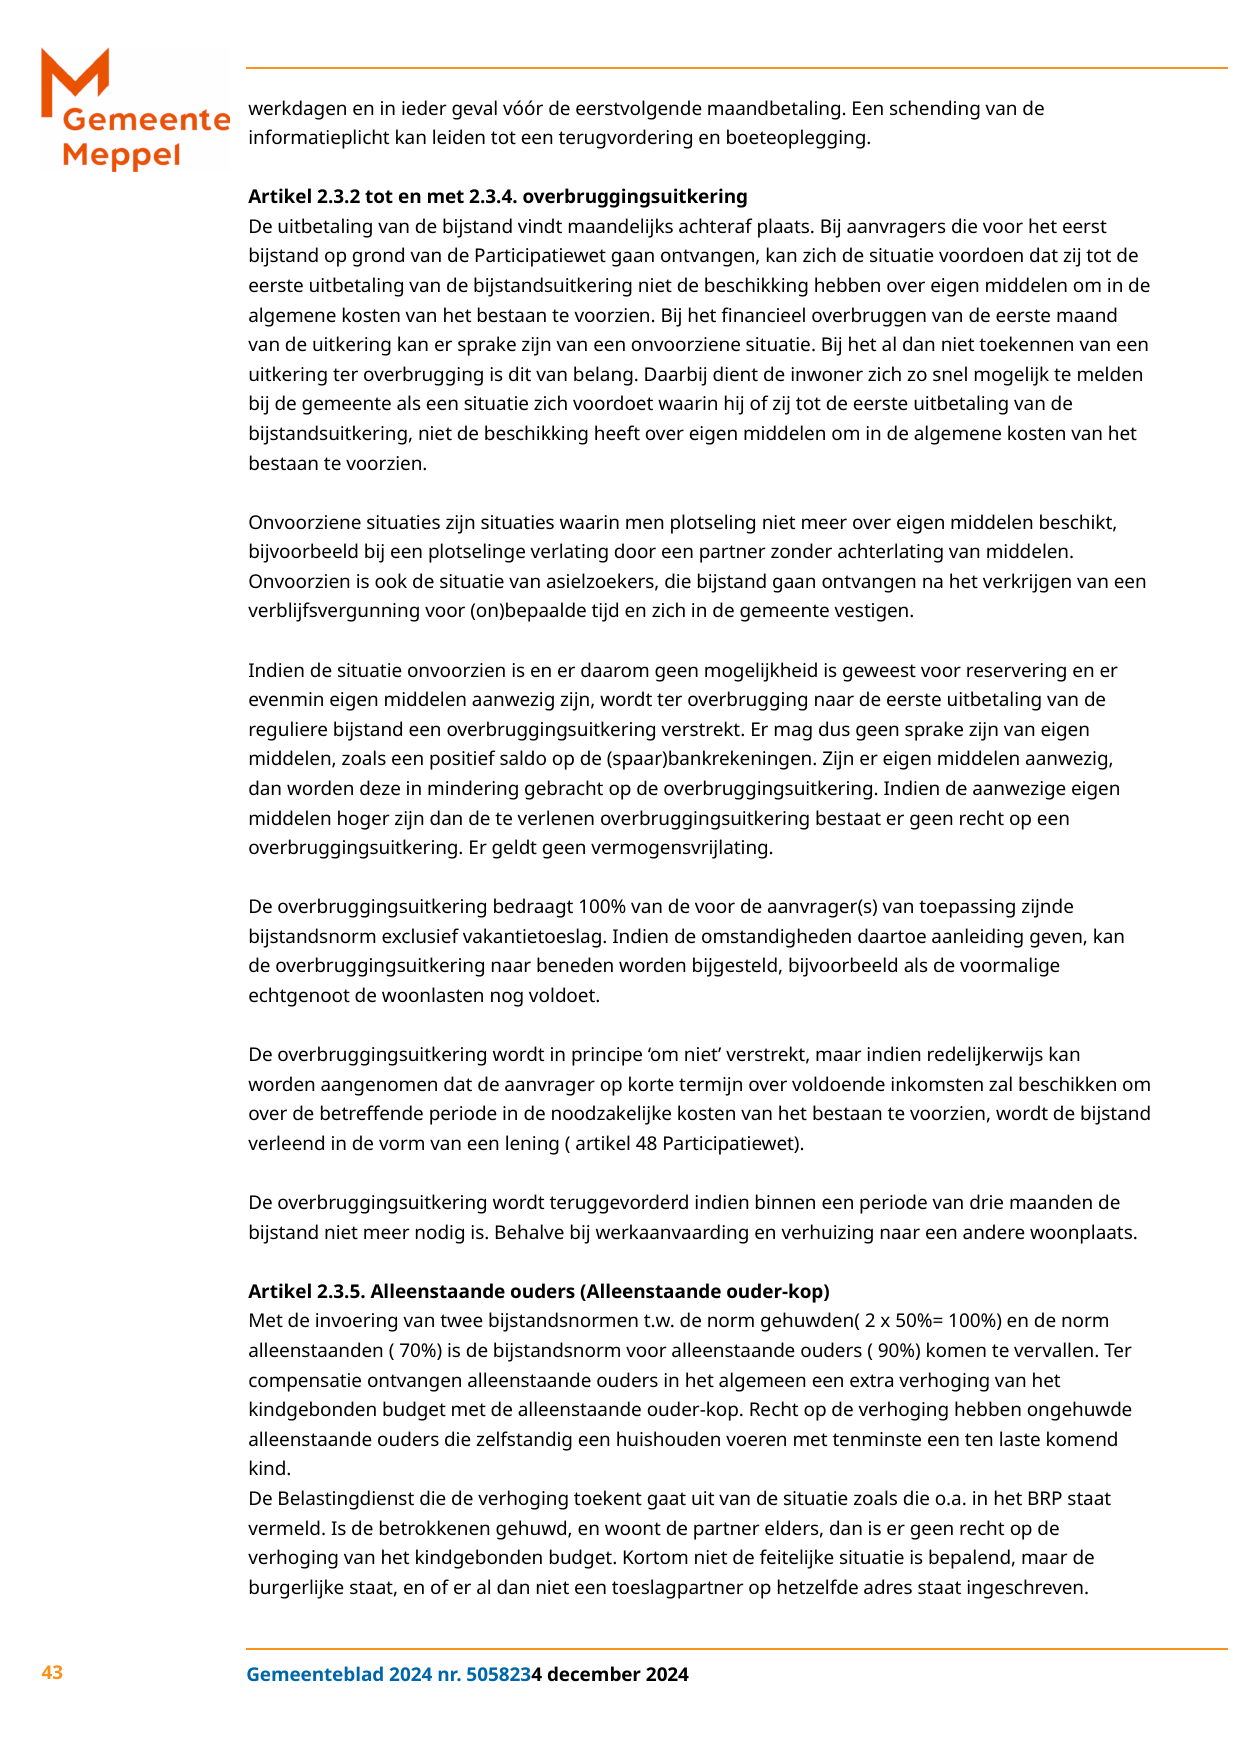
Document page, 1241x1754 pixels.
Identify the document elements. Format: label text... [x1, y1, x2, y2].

text De Belastingdienst die de verhoging toekent gaat uit van de situatie zoals die o.a. in het BRP staat vermeld. Is de betrokkenen gehuwd, en woont de partner elders, dan is er geen recht op de verhoging van het kindgebonden budget. Kortom niet de feitelijke situatie is bepalend, maar de burgerlijke staat, en of er al dan niet een toeslagpartner op hetzelfde adres staat ingeschreven. [248, 1485, 1152, 1600]
text Indien de situatie onvoorzien is en er daarom geen mogelijkheid is geweest voor reservering en er evenmin eigen middelen aanwezig zijn, wordt ter overbrugging naar de eerste uitbetaling van de reguliere bijstand een overbruggingsuitkering verstrekt. Er mag dus geen sprake zijn van eigen middelen, zoals een positief saldo op de (spaar)bankrekeningen. Zijn er eigen middelen aanwezig, dan worden deze in mindering gebracht op de overbruggingsuitkering. Indien de aanwezige eigen middelen hoger zijn dan de te verlenen overbruggingsuitkering bestaat er geen recht op een overbruggingsuitkering. Er geldt geen vermogensvrijlating. [248, 657, 1152, 860]
text werkdagen en in ieder geval vóór de eerstvolgende maandbetaling. Een schending van de informatieplicht kan leiden tot een terugvordering en boeteoplegging. [248, 95, 1152, 150]
text De uitbetaling van de bijstand vindt maandelijks achteraf plaats. Bij aanvragers die voor het eerst bijstand op grond van de Participatiewet gaan ontvangen, kan zich de situatie voordoen dat zij tot de eerste uitbetaling van de bijstandsuitkering niet de beschikking hebben over eigen middelen om in de algemene kosten van het bestaan te voorzien. Bij het financieel overbruggen van de eerste maand van de uitkering kan er sprake zijn van een onvoorziene situatie. Bij het al dan niet toekennen van een uitkering ter overbrugging is dit van belang. Daarbij dient de inwoner zich zo snel mogelijk te melden bij de gemeente als een situatie zich voordoet waarin hij of zij tot de eerste uitbetaling van de bijstandsuitkering, niet de beschikking heeft over eigen middelen om in de algemene kosten van het bestaan te voorzien. [248, 213, 1152, 476]
text De overbruggingsuitkering bedraagt 100% van de voor de aanvrager(s) van toepassing zijnde bijstandsnorm exclusief vakantietoeslag. Indien de omstandigheden daartoe aanleiding geven, kan de overbruggingsuitkering naar beneden worden bijgesteld, bijvoorbeeld als de voormalige echtgenoot de woonlasten nog voldoet. [248, 893, 1152, 1008]
text Artikel 2.3.5. Alleenstaande ouders (Alleenstaande ouder-kop) [248, 1278, 1152, 1304]
text De overbruggingsuitkering wordt in principe ‘om niet’ verstrekt, maar indien redelijkerwijs kan worden aangenomen dat de aanvrager op korte termijn over voldoende inkomsten zal beschikken om over de betreffende periode in de noodzakelijke kosten van het bestaan te voorzien, wordt de bijstand verleend in de vorm van een lening ( artikel 48 Participatiewet). [248, 1041, 1152, 1156]
picture [41, 47, 231, 172]
text Artikel 2.3.2 tot en met 2.3.4. overbruggingsuitkering [248, 183, 1152, 209]
text Met de invoering van twee bijstandsnormen t.w. de norm gehuwden( 2 x 50%= 100%) en de norm alleenstaanden ( 70%) is de bijstandsnorm voor alleenstaande ouders ( 90%) komen te vervallen. Ter compensatie ontvangen alleenstaande ouders in het algemeen een extra verhoging van het kindgebonden budget met de alleenstaande ouder-kop. Recht op de verhoging hebben ongehuwde alleenstaande ouders die zelfstandig een huishouden voeren met tenminste een ten laste komend kind. [248, 1308, 1152, 1481]
text Onvoorziene situaties zijn situaties waarin men plotseling niet meer over eigen middelen beschikt, bijvoorbeeld bij een plotselinge verlating door een partner zonder achterlating van middelen. Onvoorzien is ook de situatie van asielzoekers, die bijstand gaan ontvangen na het verkrijgen van een verblijfsvergunning voor (on)bepaalde tijd en zich in de gemeente vestigen. [248, 509, 1152, 623]
text De overbruggingsuitkering wordt teruggevorderd indien binnen een periode van drie maanden de bijstand niet meer nodig is. Behalve bij werkaanvaarding en verhuizing naar een andere woonplaats. [248, 1189, 1152, 1245]
